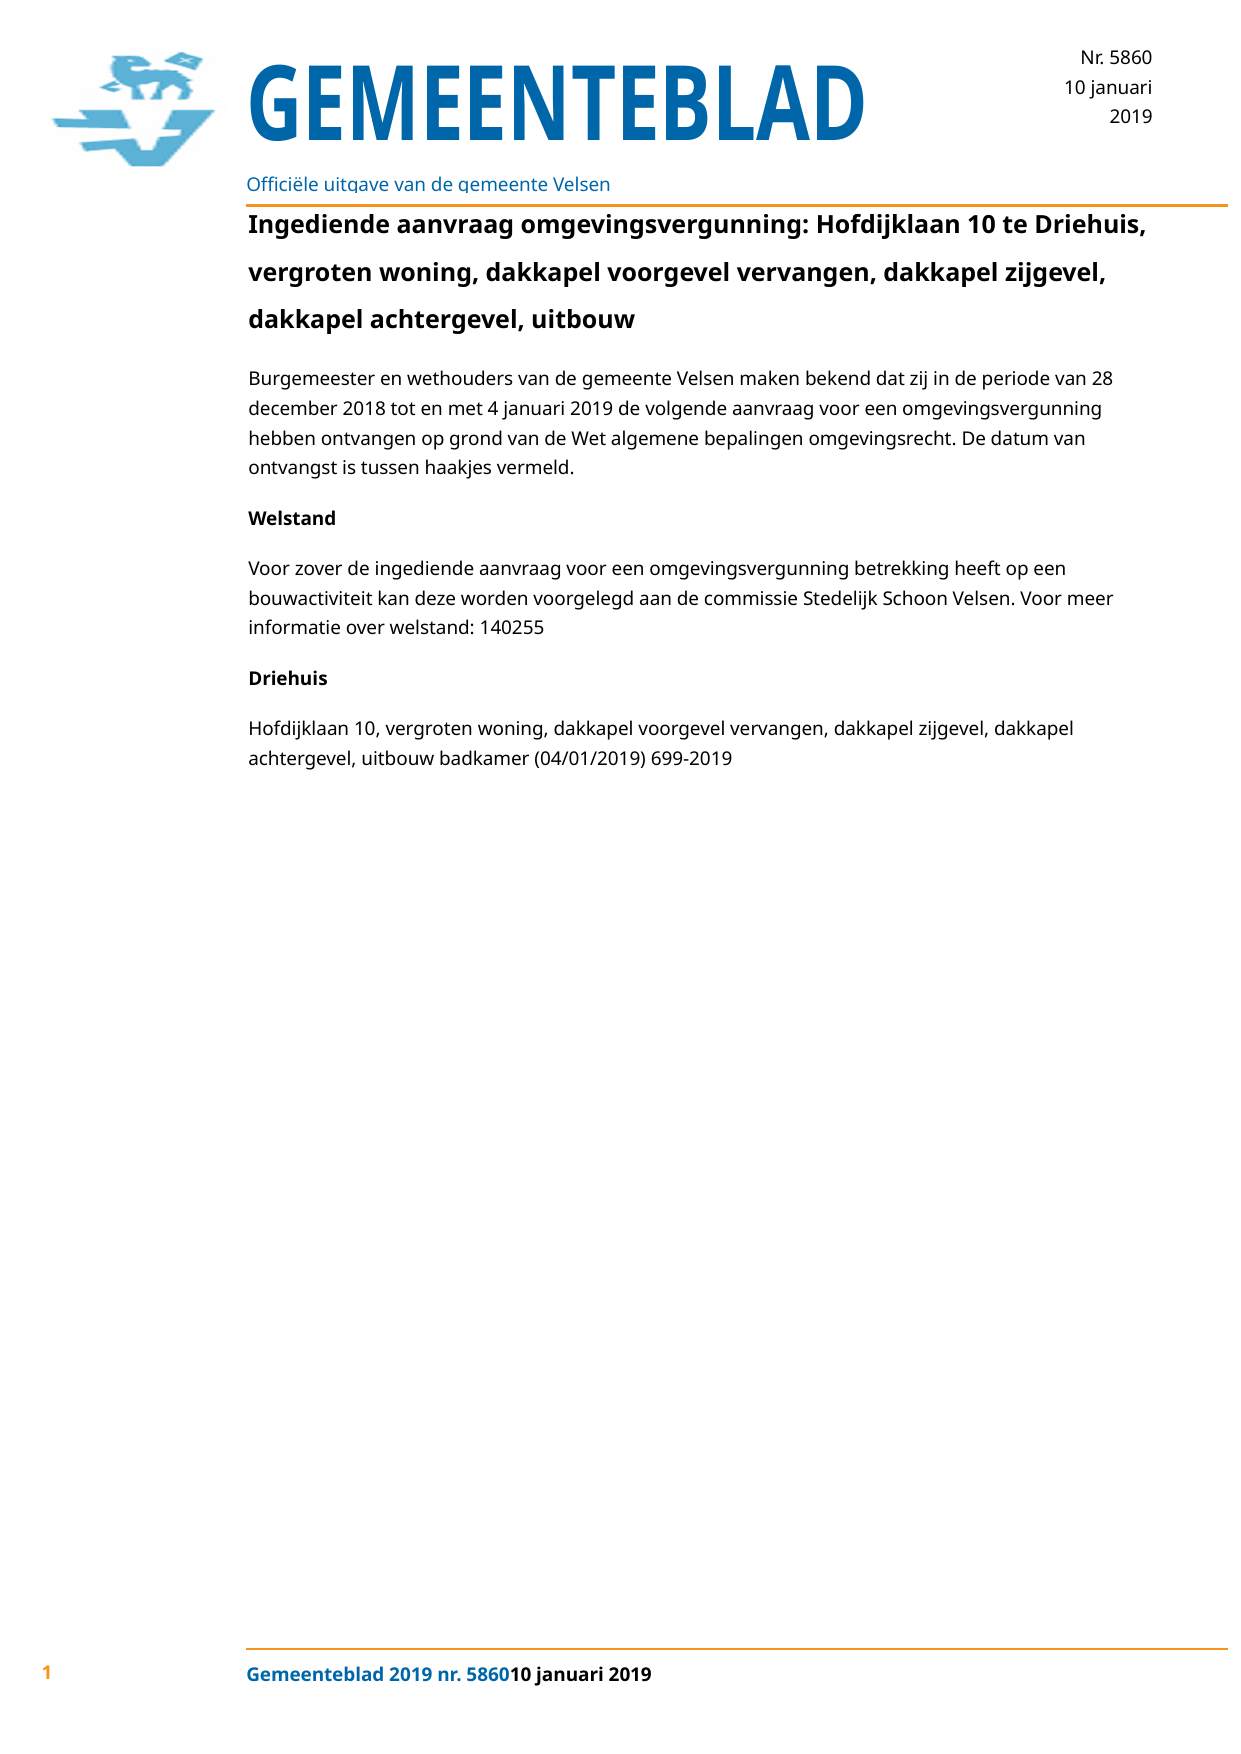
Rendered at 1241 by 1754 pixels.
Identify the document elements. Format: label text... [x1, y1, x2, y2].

text Voor zover de ingediende aanvraag voor een omgevingsvergunning betrekking heeft op een bouwactiviteit kan deze worden voorgelegd aan de commissie Stedelijk Schoon Velsen. Voor meer informatie over welstand: 140255 [248, 555, 1152, 640]
text Welstand [248, 505, 1152, 530]
picture [41, 47, 231, 172]
text Driehuis [248, 665, 1152, 690]
text Burgemeester en wethouders van de gemeente Velsen maken bekend dat zij in de periode van 28 december 2018 tot en met 4 januari 2019 de volgende aanvraag voor een omgevingsvergunning hebben ontvangen op grond van de Wet algemene bepalingen omgevingsrecht. De datum van ontvangst is tussen haakjes vermeld. [248, 366, 1152, 480]
text Ingediende aanvraag omgevingsvergunning: Hofdijklaan 10 te Driehuis, vergroten woning, dakkapel voorgevel vervangen, dakkapel zijgevel, dakkapel achtergevel, uitbouw [248, 207, 1152, 336]
text Hofdijklaan 10, vergroten woning, dakkapel voorgevel vervangen, dakkapel zijgevel, dakkapel achtergevel, uitbouw badkamer (04/01/2019) 699-2019 [248, 715, 1152, 770]
